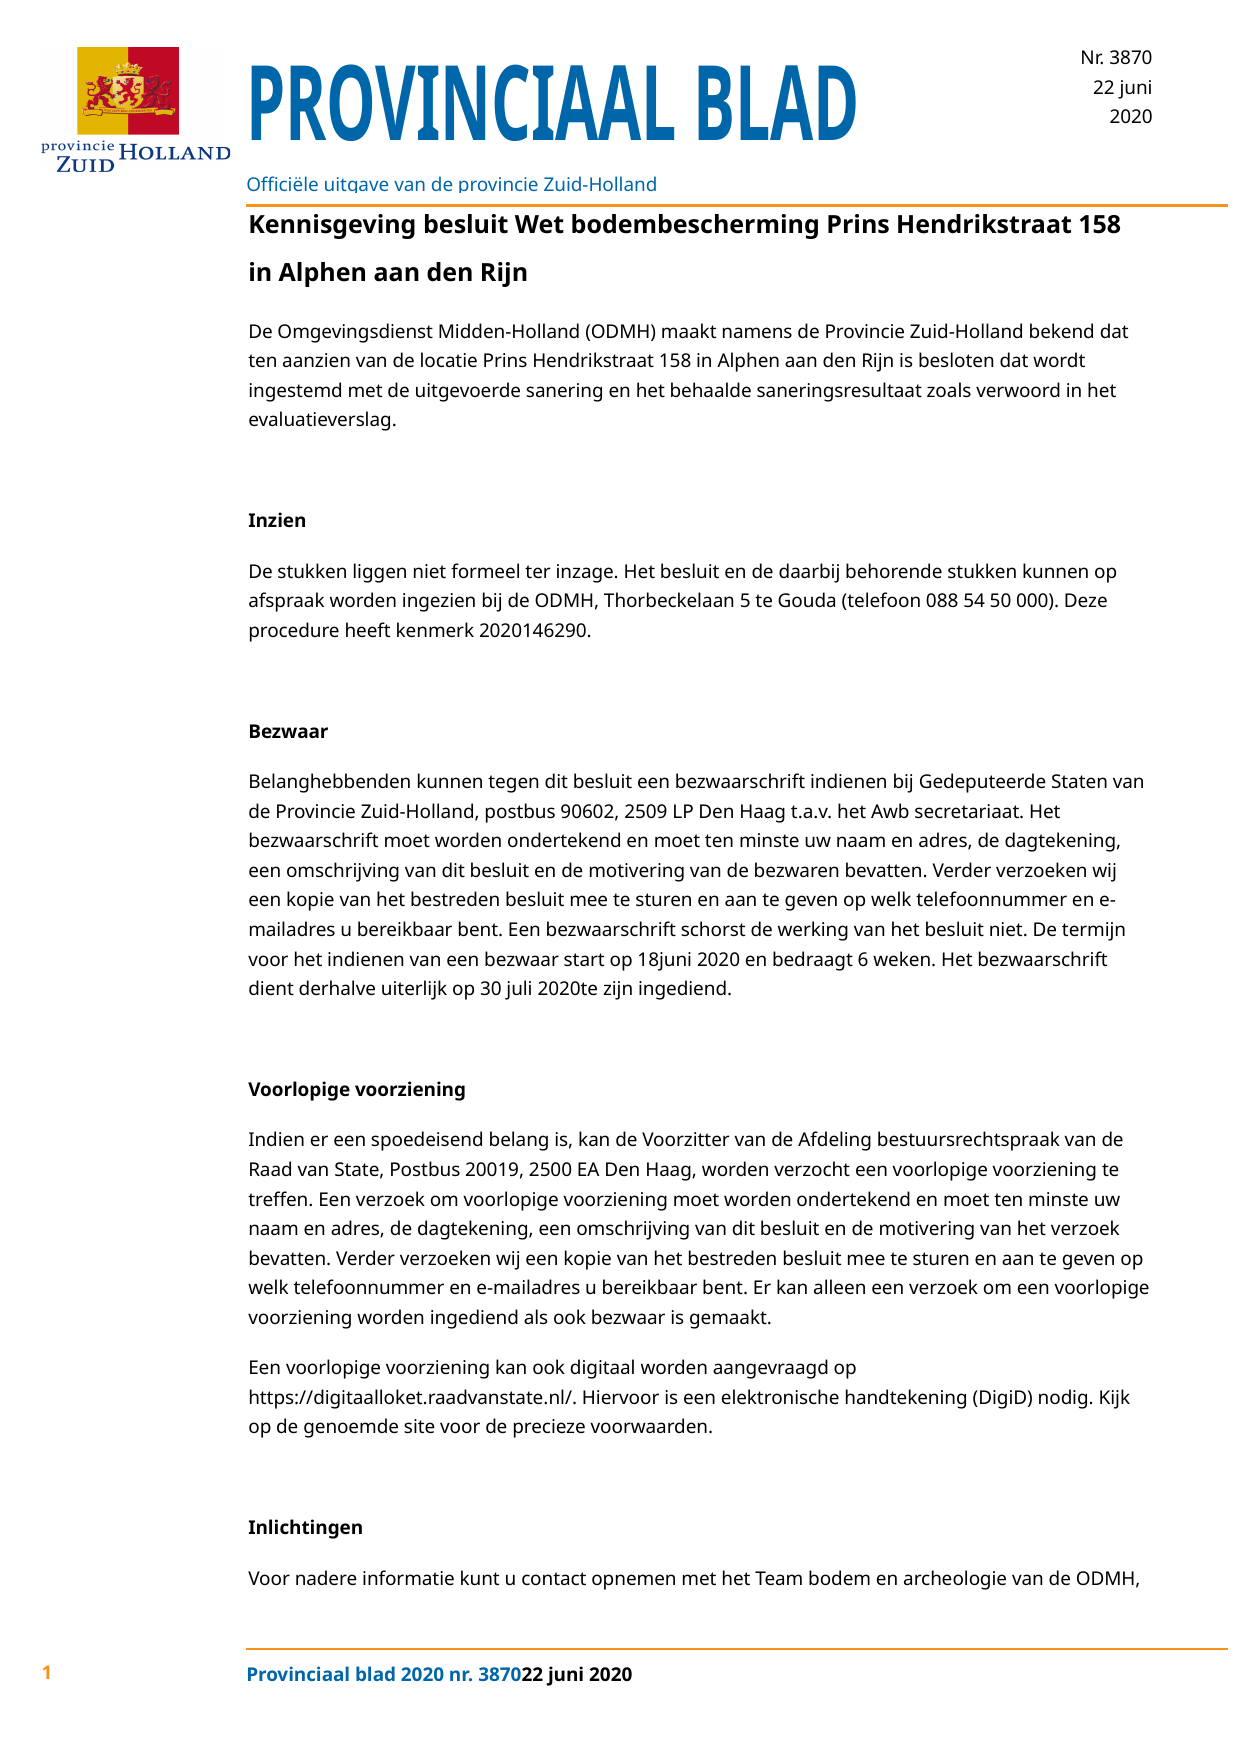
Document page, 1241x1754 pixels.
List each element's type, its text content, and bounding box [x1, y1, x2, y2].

text De Omgevingsdienst Midden-Holland (ODMH) maakt namens de Provincie Zuid-Holland bekend dat ten aanzien van de locatie Prins Hendrikstraat 158 in Alphen aan den Rijn is besloten dat wordt ingestemd met de uitgevoerde sanering en het behaalde saneringsresultaat zoals verwoord in het evaluatieverslag. [248, 318, 1152, 432]
text Inzien [248, 507, 1152, 533]
text Voor nadere informatie kunt u contact opnemen met het Team bodem en archeologie van de ODMH, [248, 1565, 1152, 1591]
text Belanghebbenden kunnen tegen dit besluit een bezwaarschrift indienen bij Gedeputeerde Staten van de Provincie Zuid-Holland, postbus 90602, 2509 LP Den Haag t.a.v. het Awb secretariaat. Het bezwaarschrift moet worden ondertekend en moet ten minste uw naam en adres, de dagtekening, een omschrijving van dit besluit en de motivering van de bezwaren bevatten. Verder verzoeken wij een kopie van het bestreden besluit mee te sturen en aan te geven op welk telefoonnummer en e-mailadres u bereikbaar bent. Een bezwaarschrift schorst de werking van het besluit niet. De termijn voor het indienen van een bezwaar start op 18juni 2020 en bedraagt 6 weken. Het bezwaarschrift dient derhalve uiterlijk op 30 juli 2020te zijn ingediend. [248, 768, 1152, 1001]
text Bezwaar [248, 718, 1152, 744]
text Indien er een spoedeisend belang is, kan de Voorzitter van de Afdeling bestuursrechtspraak van de Raad van State, Postbus 20019, 2500 EA Den Haag, worden verzocht een voorlopige voorziening te treffen. Een verzoek om voorlopige voorziening moet worden ondertekend en moet ten minste uw naam en adres, de dagtekening, een omschrijving van dit besluit en de motivering van het verzoek bevatten. Verder verzoeken wij een kopie van het bestreden besluit mee te sturen en aan te geven op welk telefoonnummer en e-mailadres u bereikbaar bent. Er kan alleen een verzoek om een voorlopige voorziening worden ingediend als ook bezwaar is gemaakt. [248, 1127, 1152, 1330]
text Kennisgeving besluit Wet bodembescherming Prins Hendrikstraat 158 in Alphen aan den Rijn [248, 207, 1152, 288]
text De stukken liggen niet formeel ter inzage. Het besluit en de daarbij behorende stukken kunnen op afspraak worden ingezien bij de ODMH, Thorbeckelaan 5 te Gouda (telefoon 088 54 50 000). Deze procedure heeft kenmerk 2020146290. [248, 558, 1152, 643]
picture [41, 47, 231, 172]
text Inlichtingen [248, 1514, 1152, 1540]
text Voorlopige voorziening [248, 1076, 1152, 1102]
text Een voorlopige voorziening kan ook digitaal worden aangevraagd op https://digitaalloket.raadvanstate.nl/. Hiervoor is een elektronische handtekening (DigiD) nodig. Kijk op de genoemde site voor de precieze voorwaarden. [248, 1354, 1152, 1439]
